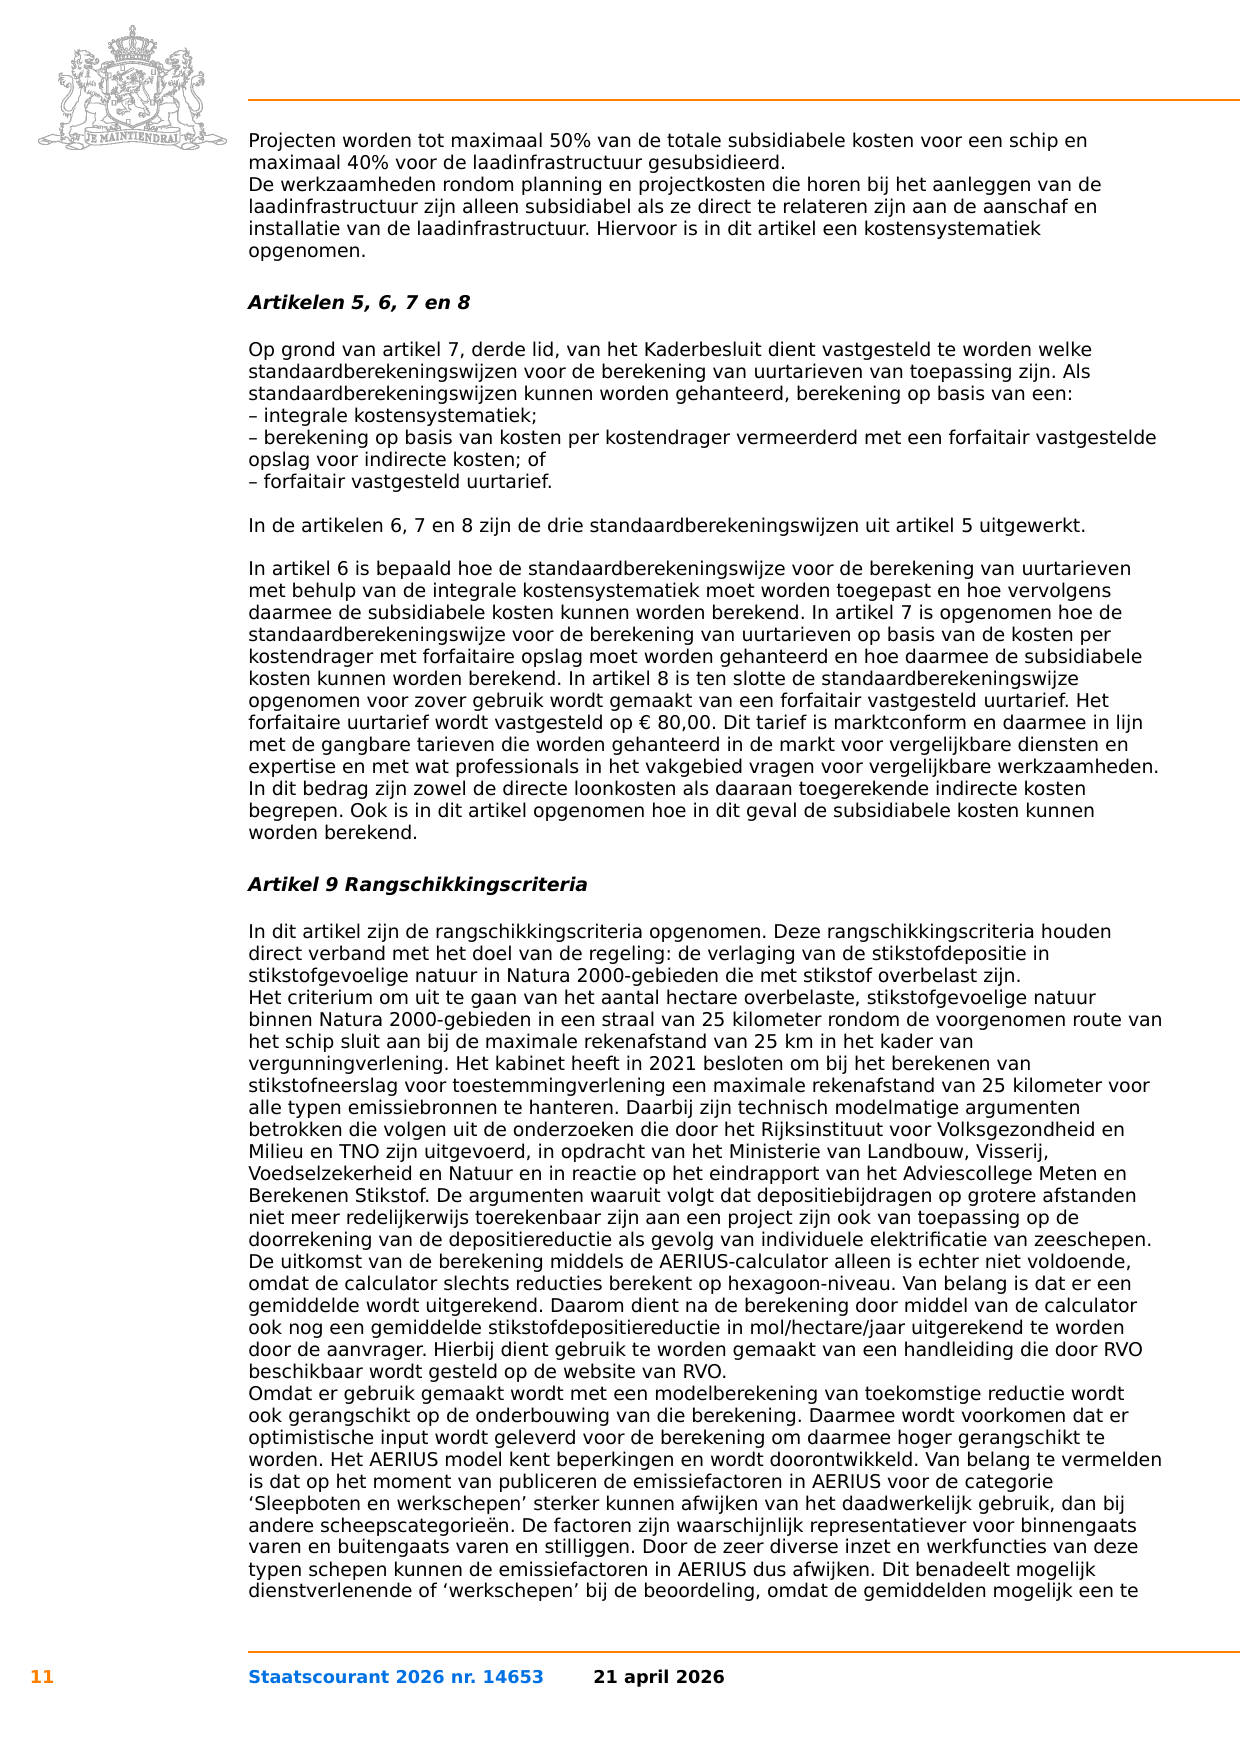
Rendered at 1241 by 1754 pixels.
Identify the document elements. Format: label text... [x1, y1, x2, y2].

text Op grond van artikel 7, derde lid, van het Kaderbesluit dient vastgesteld te worden welke standaardberekeningswijzen voor de berekening van uurtarieven van toepassing zijn. Als standaardberekeningswijzen kunnen worden gehanteerd, berekening op basis van een: [248, 339, 1163, 405]
text Omdat er gebruik gemaakt wordt met een modelberekening van toekomstige reductie wordt ook gerangschikt op de onderbouwing van die berekening. Daarmee wordt voorkomen dat er optimistische input wordt geleverd voor de berekening om daarmee hoger gerangschikt te worden. Het AERIUS model kent beperkingen en wordt doorontwikkeld. Van belang te vermelden is dat op het moment van publiceren de emissiefactoren in AERIUS voor de categorie ‘Sleepboten en werkschepen’ sterker kunnen afwijken van het daadwerkelijk gebruik, dan bij andere scheepscategorieën. De factoren zijn waarschijnlijk representatiever voor binnengaats varen en buitengaats varen en stilliggen. Door de zeer diverse inzet en werkfuncties van deze typen schepen kunnen de emissiefactoren in AERIUS dus afwijken. Dit benadeelt mogelijk dienstverlenende of ‘werkschepen’ bij de beoordeling, omdat de gemiddelden mogelijk een te [248, 1383, 1163, 1602]
text – berekening op basis van kosten per kostendrager vermeerderd met een forfaitair vastgestelde opslag voor indirecte kosten; of [248, 427, 1163, 471]
text – integrale kostensystematiek; [248, 405, 1163, 427]
text De werkzaamheden rondom planning en projectkosten die horen bij het aanleggen van de laadinfrastructuur zijn alleen subsidiabel als ze direct te relateren zijn aan de aanschaf en installatie van de laadinfrastructuur. Hiervoor is in dit artikel een kostensystematiek opgenomen. [248, 174, 1163, 262]
picture [38, 25, 227, 150]
text Het criterium om uit te gaan van het aantal hectare overbelaste, stikstofgevoelige natuur binnen Natura 2000-gebieden in een straal van 25 kilometer rondom de voorgenomen route van het schip sluit aan bij de maximale rekenafstand van 25 km in het kader van vergunningverlening. Het kabinet heeft in 2021 besloten om bij het berekenen van stikstofneerslag voor toestemmingverlening een maximale rekenafstand van 25 kilometer voor alle typen emissiebronnen te hanteren. Daarbij zijn technisch modelmatige argumenten betrokken die volgen uit de onderzoeken die door het Rijksinstituut voor Volksgezondheid en Milieu en TNO zijn uitgevoerd, in opdracht van het Ministerie van Landbouw, Visserij, Voedselzekerheid en Natuur en in reactie op het eindrapport van het Adviescollege Meten en Berekenen Stikstof. De argumenten waaruit volgt dat depositiebijdragen op grotere afstanden niet meer redelijkerwijs toerekenbaar zijn aan een project zijn ook van toepassing op de doorrekening van de depositiereductie als gevolg van individuele elektrificatie van zeeschepen. De uitkomst van de berekening middels de AERIUS-calculator alleen is echter niet voldoende, omdat de calculator slechts reducties berekent op hexagoon-niveau. Van belang is dat er een gemiddelde wordt uitgerekend. Daarom dient na de berekening door middel van de calculator ook nog een gemiddelde stikstofdepositiereductie in mol/hectare/jaar uitgerekend te worden door de aanvrager. Hierbij dient gebruik te worden gemaakt van een handleiding die door RVO beschikbaar wordt gesteld op de website van RVO. [248, 987, 1163, 1383]
text Projecten worden tot maximaal 50% van de totale subsidiabele kosten voor een schip en maximaal 40% voor de laadinfrastructuur gesubsidieerd. [248, 130, 1163, 174]
subtitle Artikelen 5, 6, 7 en 8 [248, 292, 1163, 314]
text In de artikelen 6, 7 en 8 zijn de drie standaardberekeningswijzen uit artikel 5 uitgewerkt. [248, 514, 1163, 536]
text – forfaitair vastgesteld uurtarief. [248, 471, 1163, 493]
text In dit artikel zijn de rangschikkingscriteria opgenomen. Deze rangschikkingscriteria houden direct verband met het doel van de regeling: de verlaging van de stikstofdepositie in stikstofgevoelige natuur in Natura 2000-gebieden die met stikstof overbelast zijn. [248, 921, 1163, 987]
text In artikel 6 is bepaald hoe de standaardberekeningswijze voor de berekening van uurtarieven met behulp van de integrale kostensystematiek moet worden toegepast en hoe vervolgens daarmee de subsidiabele kosten kunnen worden berekend. In artikel 7 is opgenomen hoe de standaardberekeningswijze voor de berekening van uurtarieven op basis van de kosten per kostendrager met forfaitaire opslag moet worden gehanteerd en hoe daarmee de subsidiabele kosten kunnen worden berekend. In artikel 8 is ten slotte de standaardberekeningswijze opgenomen voor zover gebruik wordt gemaakt van een forfaitair vastgesteld uurtarief. Het forfaitaire uurtarief wordt vastgesteld op € 80,00. Dit tarief is marktconform en daarmee in lijn met de gangbare tarieven die worden gehanteerd in de markt voor vergelijkbare diensten en expertise en met wat professionals in het vakgebied vragen voor vergelijkbare werkzaamheden. In dit bedrag zijn zowel de directe loonkosten als daaraan toegerekende indirecte kosten begrepen. Ook is in dit artikel opgenomen hoe in dit geval de subsidiabele kosten kunnen worden berekend. [248, 558, 1163, 844]
subtitle Artikel 9 Rangschikkingscriteria [248, 874, 1163, 896]
